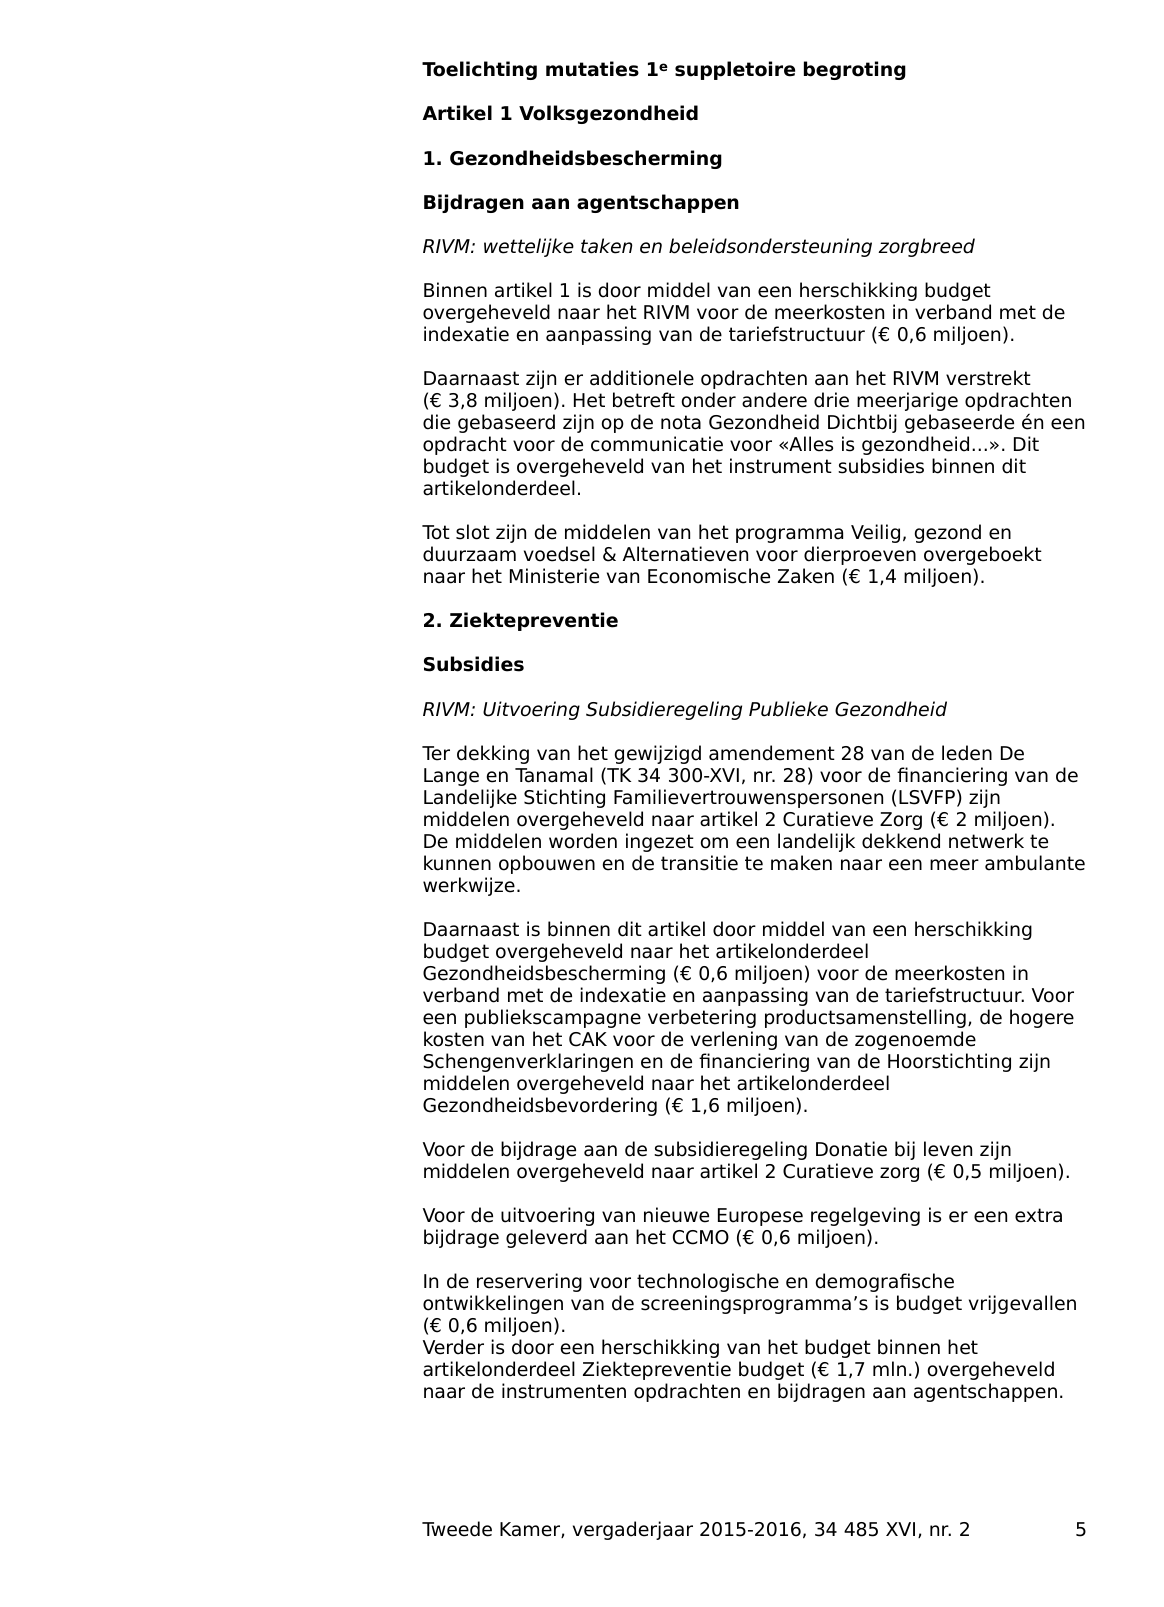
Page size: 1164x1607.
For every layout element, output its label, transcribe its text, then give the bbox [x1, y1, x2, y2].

subtitle 2. Ziektepreventie [422, 610, 1087, 632]
subtitle Artikel 1 Volksgezondheid [422, 103, 1087, 125]
text Binnen artikel 1 is door middel van een herschikking budget overgeheveld naar het RIVM voor de meerkosten in verband met de indexatie en aanpassing van de tariefstructuur (€ 0,6 miljoen). [422, 280, 1087, 346]
text Verder is door een herschikking van het budget binnen het artikelonderdeel Ziektepreventie budget (€ 1,7 mln.) overgeheveld naar de instrumenten opdrachten en bijdragen aan agentschappen. [422, 1337, 1087, 1403]
subtitle RIVM: Uitvoering Subsidieregeling Publieke Gezondheid [422, 698, 1087, 721]
subtitle Bijdragen aan agentschappen [422, 192, 1087, 213]
subtitle 1. Gezondheidsbescherming [422, 147, 1087, 169]
subtitle Toelichting mutaties 1e suppletoire begroting [422, 59, 1087, 81]
text Voor de uitvoering van nieuwe Europese regelgeving is er een extra bijdrage geleverd aan het CCMO (€ 0,6 miljoen). [422, 1205, 1087, 1249]
text Ter dekking van het gewijzigd amendement 28 van de leden De Lange en Tanamal (TK 34 300-XVI, nr. 28) voor de financiering van de Landelijke Stichting Familievertrouwenspersonen (LSVFP) zijn middelen overgeheveld naar artikel 2 Curatieve Zorg (€ 2 miljoen). De middelen worden ingezet om een landelijk dekkend netwerk te kunnen opbouwen en de transitie te maken naar een meer ambulante werkwijze. [422, 743, 1087, 897]
text Voor de bijdrage aan de subsidieregeling Donatie bij leven zijn middelen overgeheveld naar artikel 2 Curatieve zorg (€ 0,5 miljoen). [422, 1139, 1087, 1183]
subtitle Subsidies [422, 654, 1087, 676]
text Daarnaast is binnen dit artikel door middel van een herschikking budget overgeheveld naar het artikelonderdeel Gezondheidsbescherming (€ 0,6 miljoen) voor de meerkosten in verband met de indexatie en aanpassing van de tariefstructuur. Voor een publiekscampagne verbetering productsamenstelling, de hogere kosten van het CAK voor de verlening van de zogenoemde Schengenverklaringen en de financiering van de Hoorstichting zijn middelen overgeheveld naar het artikelonderdeel Gezondheidsbevordering (€ 1,6 miljoen). [422, 919, 1087, 1117]
text Daarnaast zijn er additionele opdrachten aan het RIVM verstrekt (€ 3,8 miljoen). Het betreft onder andere drie meerjarige opdrachten die gebaseerd zijn op de nota Gezondheid Dichtbij gebaseerde én een opdracht voor de communicatie voor «Alles is gezondheid...». Dit budget is overgeheveld van het instrument subsidies binnen dit artikelonderdeel. [422, 368, 1087, 500]
text Tot slot zijn de middelen van het programma Veilig, gezond en duurzaam voedsel & Alternatieven voor dierproeven overgeboekt naar het Ministerie van Economische Zaken (€ 1,4 miljoen). [422, 522, 1087, 588]
text In de reservering voor technologische en demografische ontwikkelingen van de screeningsprogramma’s is budget vrijgevallen (€ 0,6 miljoen). [422, 1271, 1087, 1337]
subtitle RIVM: wettelijke taken en beleidsondersteuning zorgbreed [422, 236, 1087, 258]
